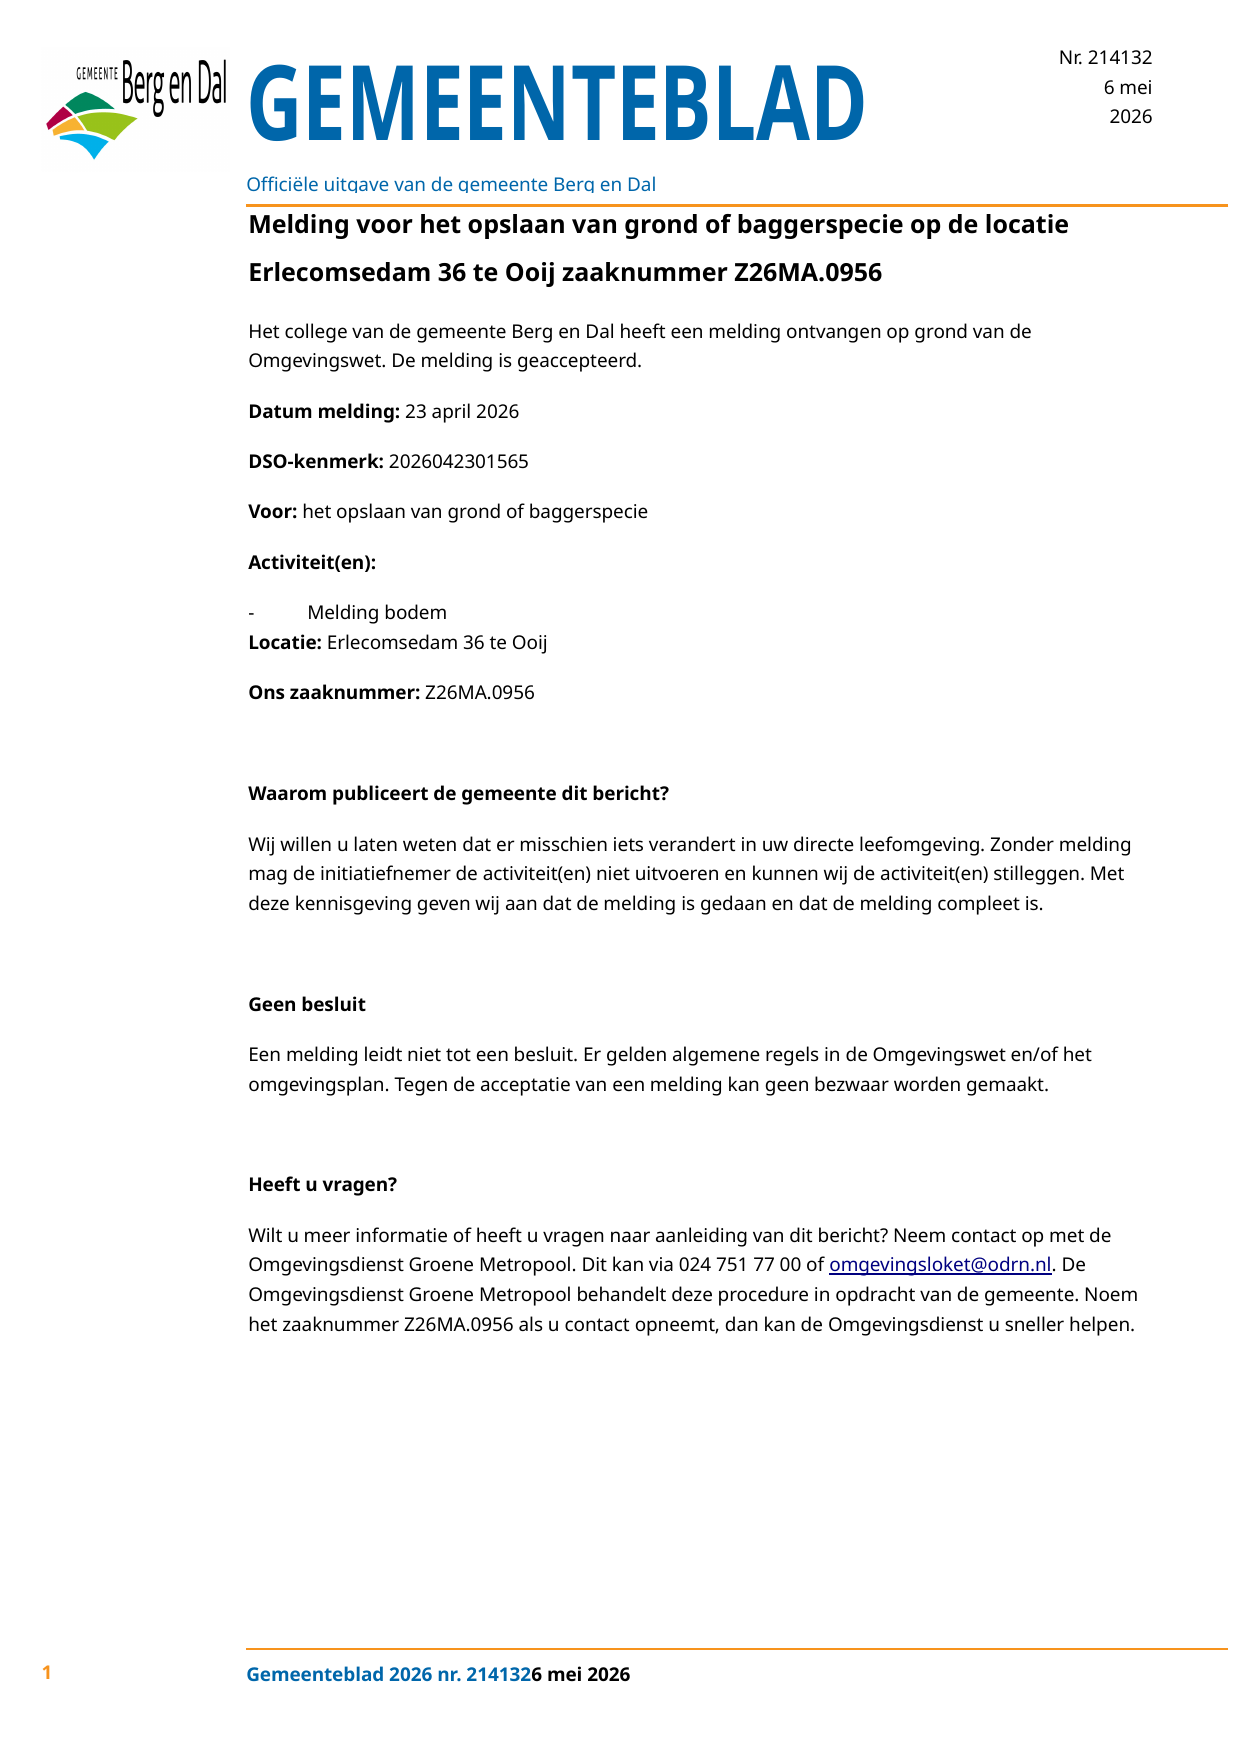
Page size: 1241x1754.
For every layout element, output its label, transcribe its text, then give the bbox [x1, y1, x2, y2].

text Het college van de gemeente Berg en Dal heeft een melding ontvangen op grond van de Omgevingswet. De melding is geaccepteerd. [248, 318, 1152, 373]
text Wilt u meer informatie of heeft u vragen naar aanleiding van dit bericht? Neem contact op met de Omgevingsdienst Groene Metropool. Dit kan via 024 751 77 00 of omgevingsloket@odrn.nl. De Omgevingsdienst Groene Metropool behandelt deze procedure in opdracht van de gemeente. Noem het zaaknummer Z26MA.0956 als u contact opneemt, dan kan de Omgevingsdienst u sneller helpen. [248, 1222, 1152, 1337]
list Melding bodem [248, 599, 1152, 625]
text Heeft u vragen? [248, 1172, 1152, 1197]
text DSO-kenmerk: 2026042301565 [248, 448, 1152, 474]
text Waarom publiceert de gemeente dit bericht? [248, 780, 1152, 806]
text Voor: het opslaan van grond of baggerspecie [248, 499, 1152, 524]
text Wij willen u laten weten dat er misschien iets verandert in uw directe leefomgeving. Zonder melding mag de initiatiefnemer de activiteit(en) niet uitvoeren en kunnen wij de activiteit(en) stilleggen. Met deze kennisgeving geven wij aan dat de melding is gedaan en dat de melding compleet is. [248, 831, 1152, 916]
text Locatie: Erlecomsedam 36 te Ooij [248, 629, 1152, 655]
text Geen besluit [248, 991, 1152, 1017]
text Melding voor het opslaan van grond of baggerspecie op de locatie Erlecomsedam 36 te Ooij zaaknummer Z26MA.0956 [248, 207, 1152, 288]
text Een melding leidt niet tot een besluit. Er gelden algemene regels in de Omgevingswet en/of het omgevingsplan. Tegen de acceptatie van een melding kan geen bezwaar worden gemaakt. [248, 1041, 1152, 1097]
picture [41, 47, 231, 172]
text Datum melding: 23 april 2026 [248, 398, 1152, 424]
text Activiteit(en): [248, 549, 1152, 575]
text Ons zaaknummer: Z26MA.0956 [248, 679, 1152, 705]
